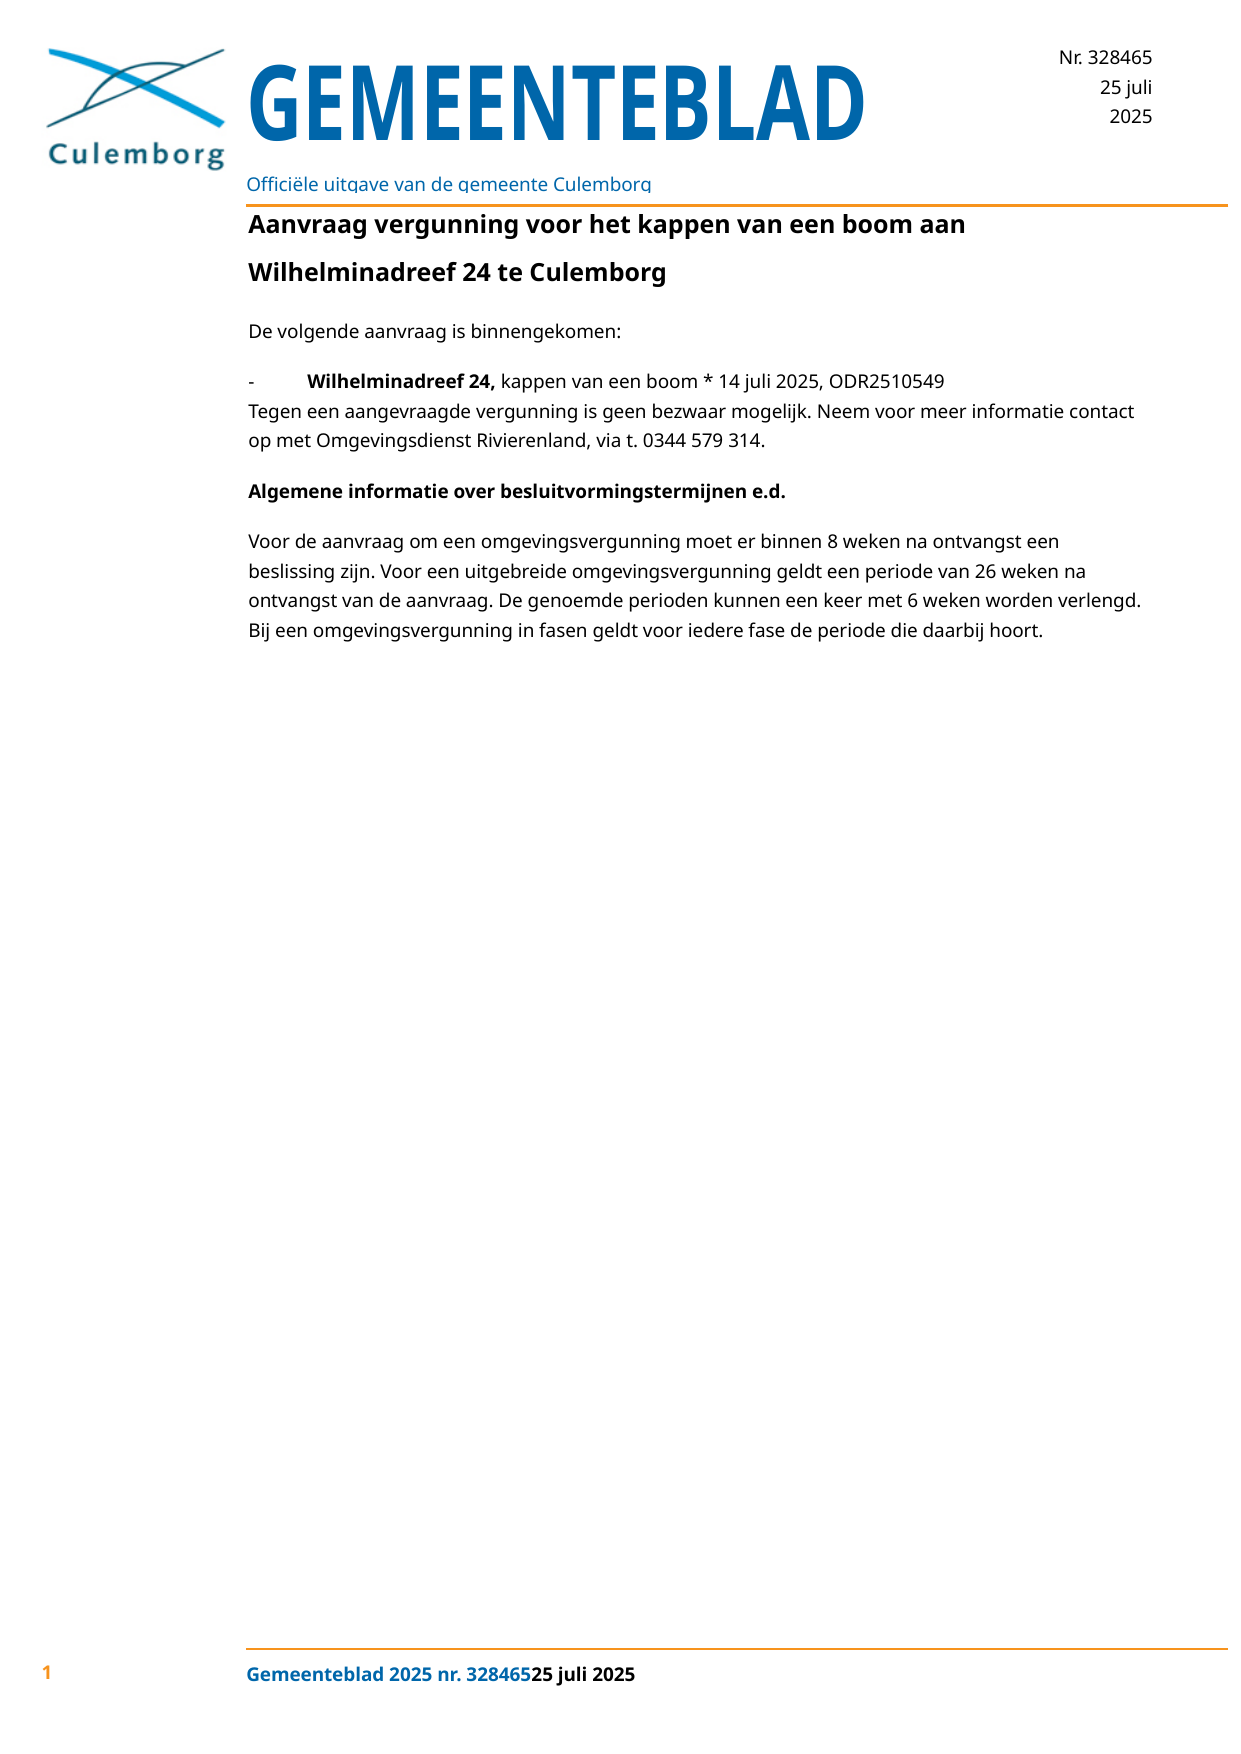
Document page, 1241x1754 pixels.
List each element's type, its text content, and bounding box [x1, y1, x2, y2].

list Wilhelminadreef 24, kappen van een boom * 14 juli 2025, ODR2510549 [248, 368, 1152, 394]
text Aanvraag vergunning voor het kappen van een boom aan Wilhelminadreef 24 te Culemborg [248, 207, 1152, 288]
picture [41, 47, 231, 172]
text Tegen een aangevraagde vergunning is geen bezwaar mogelijk. Neem voor meer informatie contact op met Omgevingsdienst Rivierenland, via t. 0344 579 314. [248, 398, 1152, 453]
text De volgende aanvraag is binnengekomen: [248, 318, 1152, 344]
text Algemene informatie over besluitvormingstermijnen e.d. [248, 478, 1152, 504]
text Voor de aanvraag om een omgevingsvergunning moet er binnen 8 weken na ontvangst een beslissing zijn. Voor een uitgebreide omgevingsvergunning geldt een periode van 26 weken na ontvangst van de aanvraag. De genoemde perioden kunnen een keer met 6 weken worden verlengd. Bij een omgevingsvergunning in fasen geldt voor iedere fase de periode die daarbij hoort. [248, 528, 1152, 643]
